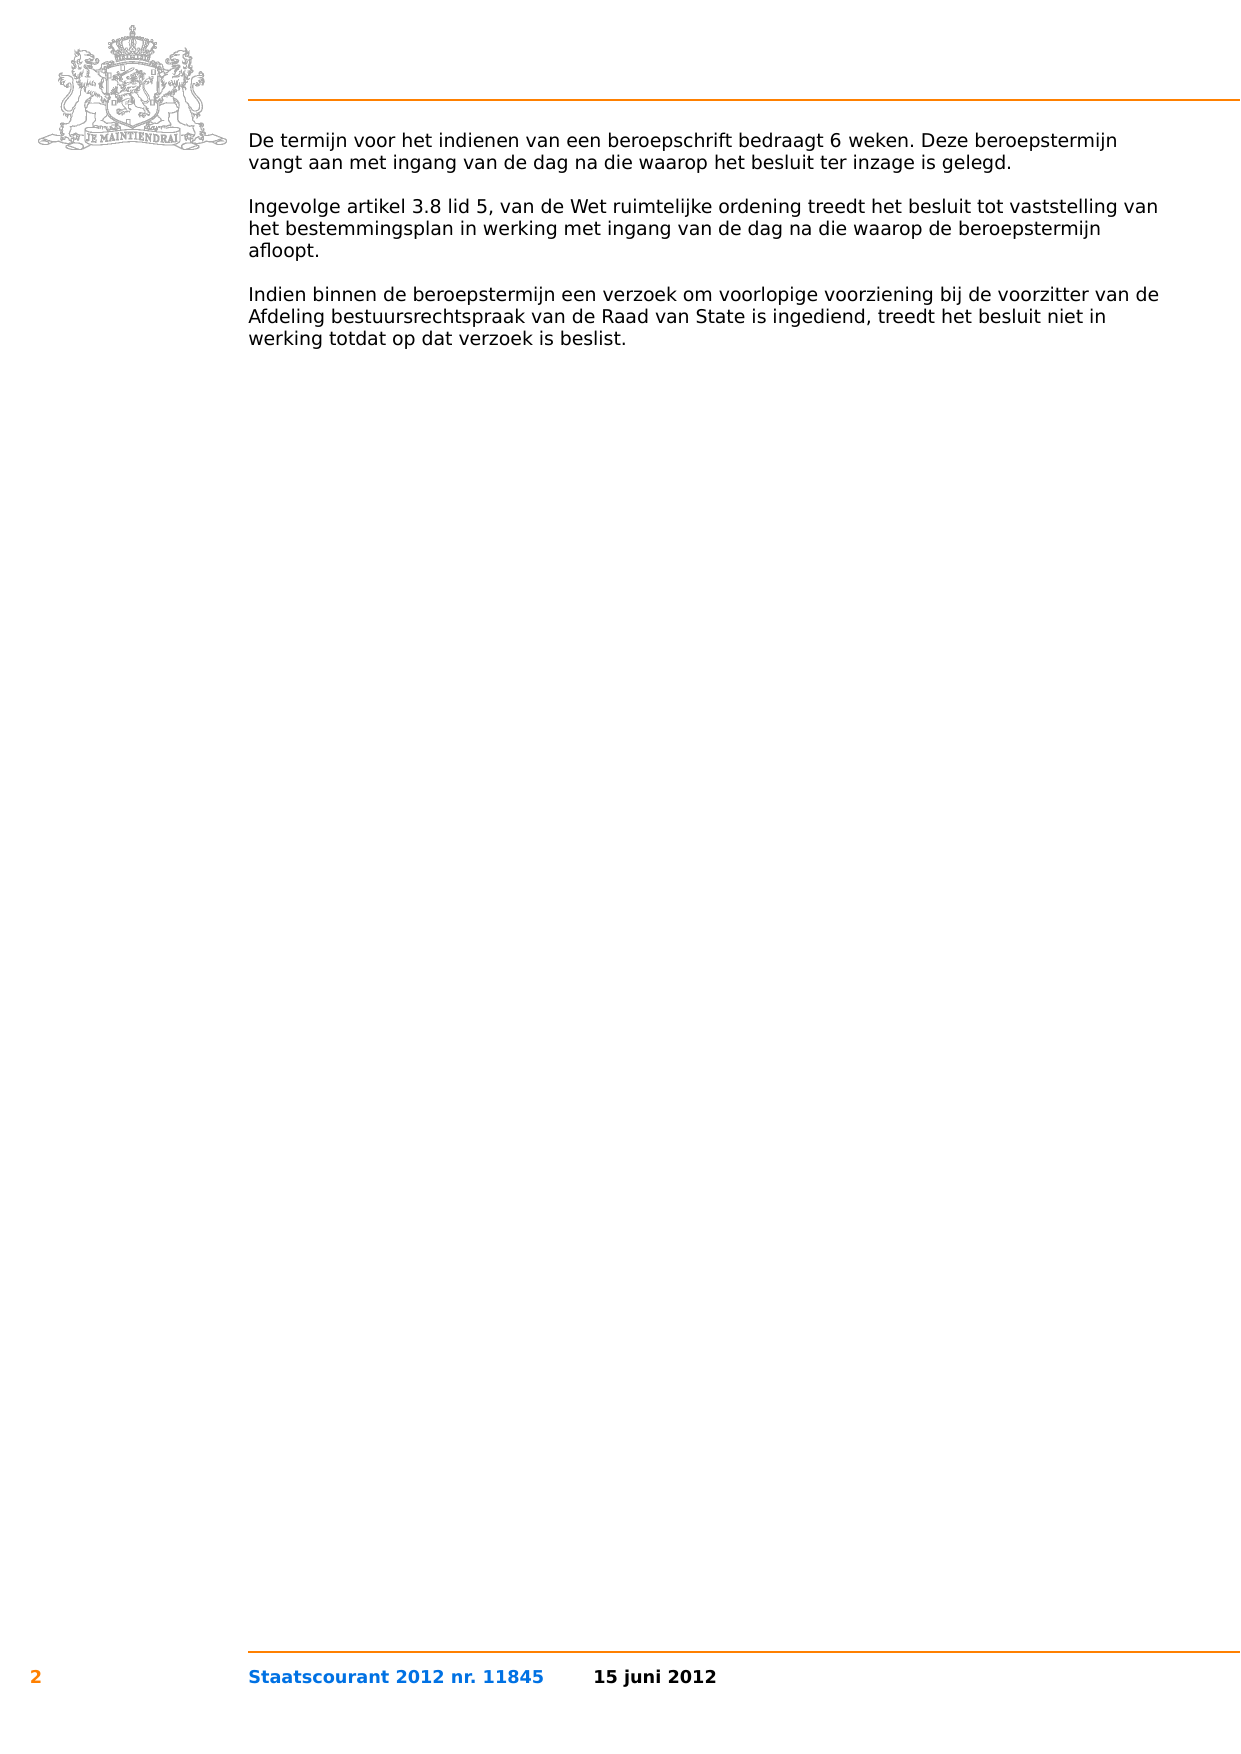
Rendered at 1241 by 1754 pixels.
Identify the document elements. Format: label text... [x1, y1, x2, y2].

text Indien binnen de beroepstermijn een verzoek om voorlopige voorziening bij de voorzitter van de Afdeling bestuursrechtspraak van de Raad van State is ingediend, treedt het besluit niet in werking totdat op dat verzoek is beslist. [248, 283, 1163, 349]
text De termijn voor het indienen van een beroepschrift bedraagt 6 weken. Deze beroepstermijn vangt aan met ingang van de dag na die waarop het besluit ter inzage is gelegd. [248, 130, 1163, 174]
picture [38, 25, 227, 150]
text Ingevolge artikel 3.8 lid 5, van de Wet ruimtelijke ordening treedt het besluit tot vaststelling van het bestemmingsplan in werking met ingang van de dag na die waarop de beroepstermijn afloopt. [248, 196, 1163, 262]
